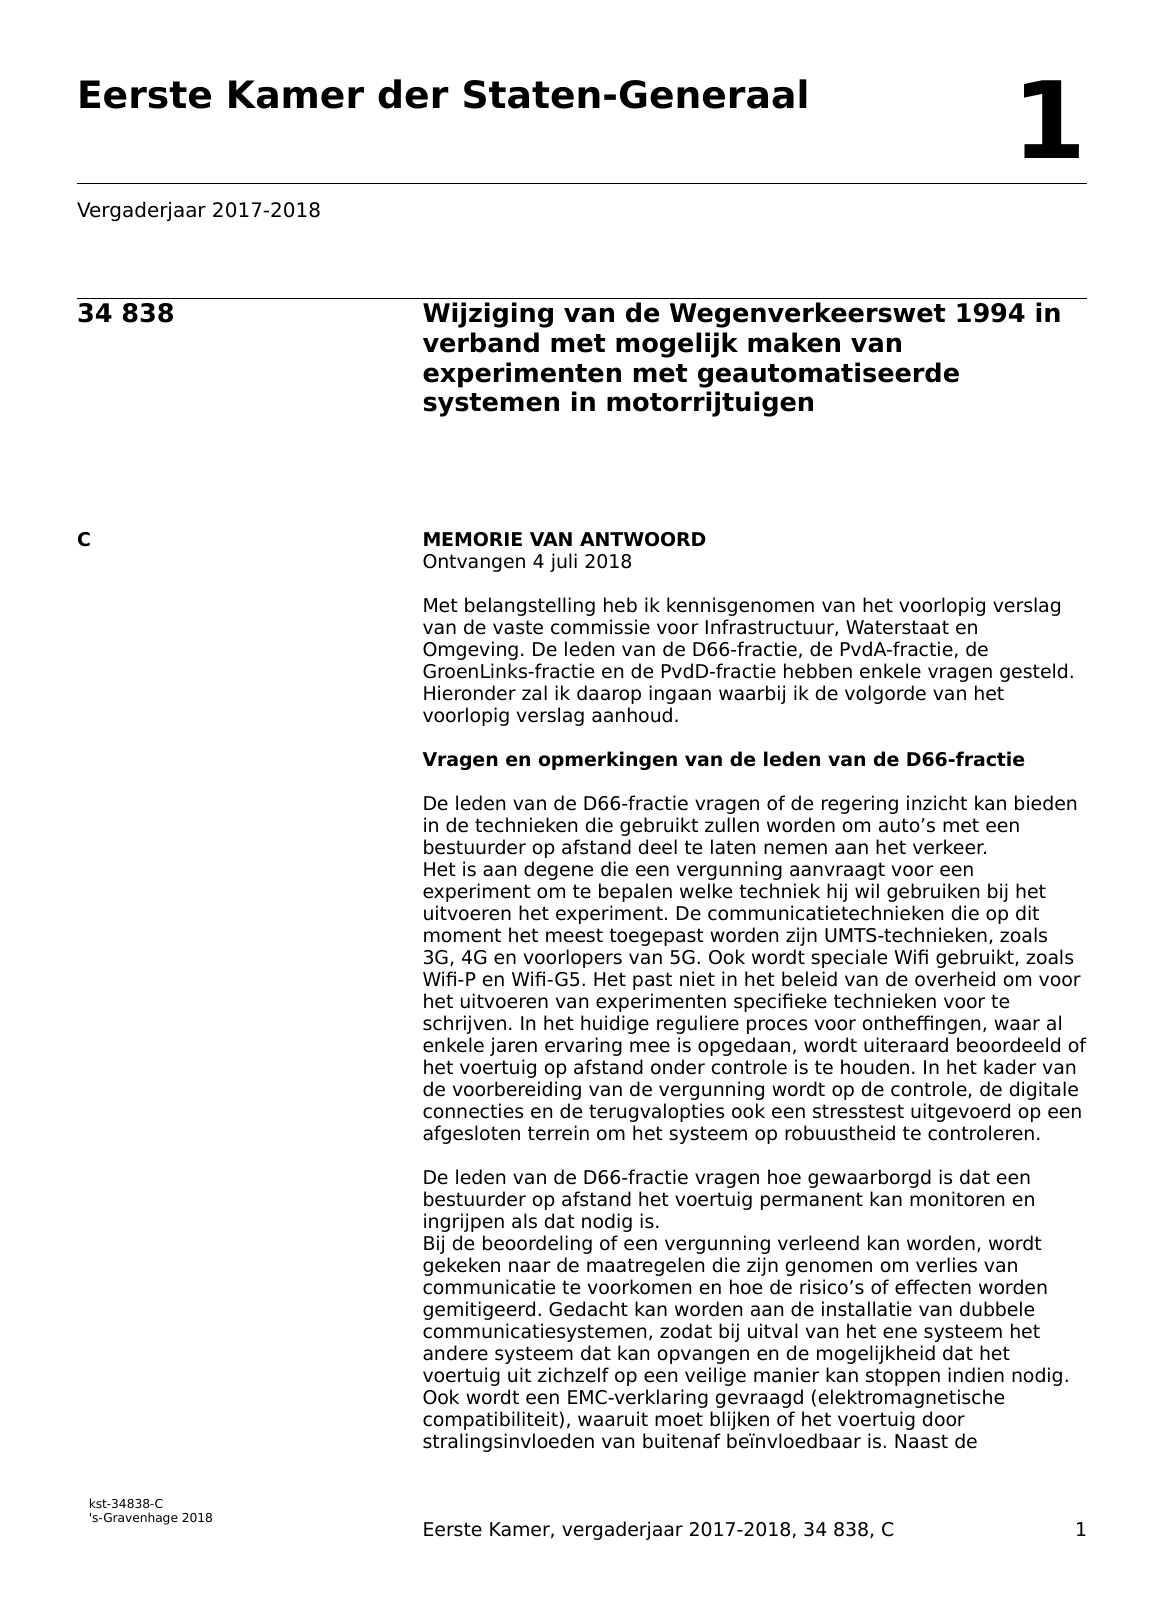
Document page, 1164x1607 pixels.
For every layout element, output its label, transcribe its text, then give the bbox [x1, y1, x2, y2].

subtitle Vragen en opmerkingen van de leden van de D66-fractie [422, 749, 1087, 771]
text Ontvangen 4 juli 2018 [422, 551, 1087, 573]
table_cell Vergaderjaar 2017-2018 [77, 184, 1087, 298]
table_header 1 [886, 59, 1087, 183]
text De leden van de D66-fractie vragen hoe gewaarborgd is dat een bestuurder op afstand het voertuig permanent kan monitoren en ingrijpen als dat nodig is. [422, 1167, 1087, 1233]
table_header Eerste Kamer der Staten-Generaal [77, 59, 886, 183]
text 's-Gravenhage 2018 [88, 1511, 323, 1525]
text kst-34838-C [88, 1497, 323, 1511]
subtitle 34 838 Wijziging van de Wegenverkeerswet 1994 in verband met mogelijk maken van experimenten met geautomatiseerde systemen in motorrijtuigen [77, 299, 1087, 418]
text Bij de beoordeling of een vergunning verleend kan worden, wordt gekeken naar de maatregelen die zijn genomen om verlies van communicatie te voorkomen en hoe de risico’s of effecten worden gemitigeerd. Gedacht kan worden aan de installatie van dubbele communicatiesystemen, zodat bij uitval van het ene systeem het andere systeem dat kan opvangen en de mogelijkheid dat het voertuig uit zichzelf op een veilige manier kan stoppen indien nodig. Ook wordt een EMC-verklaring gevraagd (elektromagnetische compatibiliteit), waaruit moet blijken of het voertuig door stralingsinvloeden van buitenaf beïnvloedbaar is. Naast de [422, 1233, 1087, 1453]
text Met belangstelling heb ik kennisgenomen van het voorlopig verslag van de vaste commissie voor Infrastructuur, Waterstaat en Omgeving. De leden van de D66-fractie, de PvdA-fractie, de GroenLinks-fractie en de PvdD-fractie hebben enkele vragen gesteld. Hieronder zal ik daarop ingaan waarbij ik de volgorde van het voorlopig verslag aanhoud. [422, 595, 1087, 727]
subtitle C MEMORIE VAN ANTWOORD [77, 529, 1087, 551]
text Het is aan degene die een vergunning aanvraagt voor een experiment om te bepalen welke techniek hij wil gebruiken bij het uitvoeren het experiment. De communicatietechnieken die op dit moment het meest toegepast worden zijn UMTS-technieken, zoals 3G, 4G en voorlopers van 5G. Ook wordt speciale Wifi gebruikt, zoals Wifi-P en Wifi-G5. Het past niet in het beleid van de overheid om voor het uitvoeren van experimenten specifieke technieken voor te schrijven. In het huidige reguliere proces voor ontheffingen, waar al enkele jaren ervaring mee is opgedaan, wordt uiteraard beoordeeld of het voertuig op afstand onder controle is te houden. In het kader van de voorbereiding van de vergunning wordt op de controle, de digitale connecties en de terugvalopties ook een stresstest uitgevoerd op een afgesloten terrein om het systeem op robuustheid te controleren. [422, 859, 1087, 1145]
text De leden van de D66-fractie vragen of de regering inzicht kan bieden in de technieken die gebruikt zullen worden om auto’s met een bestuurder op afstand deel te laten nemen aan het verkeer. [422, 793, 1087, 859]
